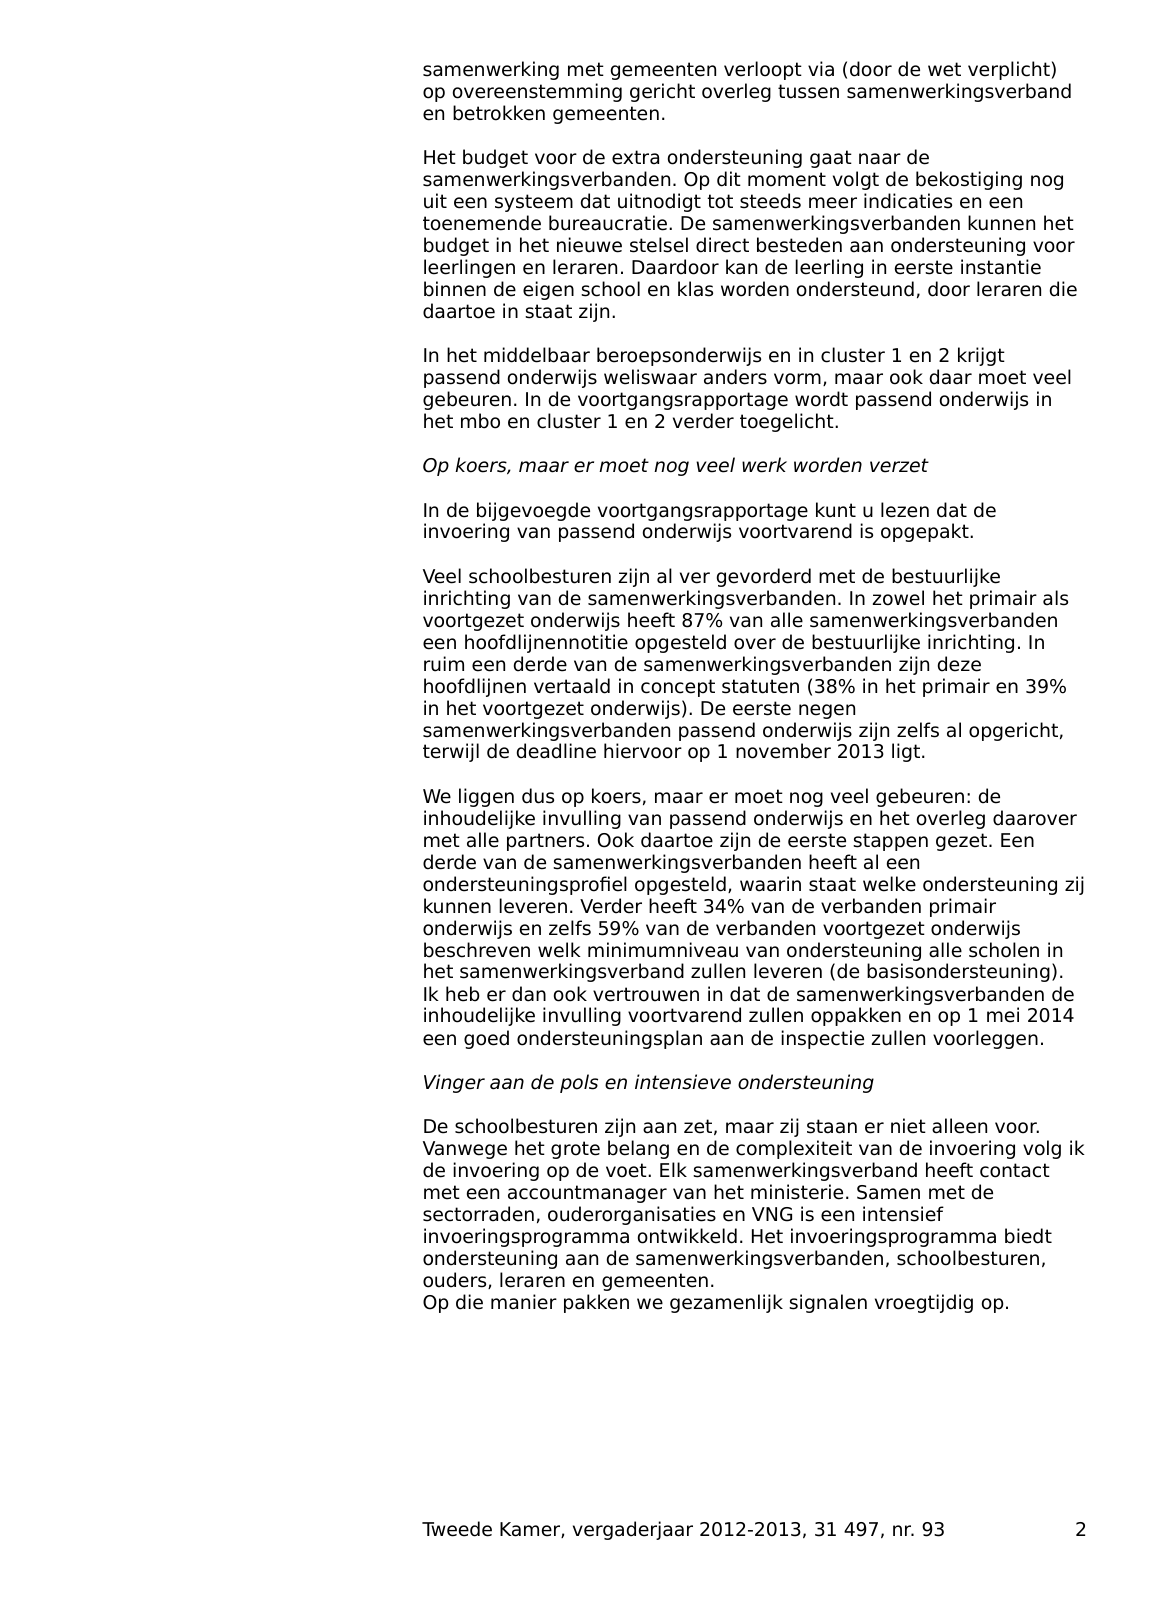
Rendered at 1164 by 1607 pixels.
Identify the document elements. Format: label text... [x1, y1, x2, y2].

text Het budget voor de extra ondersteuning gaat naar de samenwerkingsverbanden. Op dit moment volgt de bekostiging nog uit een systeem dat uitnodigt tot steeds meer indicaties en een toenemende bureaucratie. De samenwerkingsverbanden kunnen het budget in het nieuwe stelsel direct besteden aan ondersteuning voor leerlingen en leraren. Daardoor kan de leerling in eerste instantie binnen de eigen school en klas worden ondersteund, door leraren die daartoe in staat zijn. [422, 147, 1087, 323]
text In het middelbaar beroepsonderwijs en in cluster 1 en 2 krijgt passend onderwijs weliswaar anders vorm, maar ook daar moet veel gebeuren. In de voortgangsrapportage wordt passend onderwijs in het mbo en cluster 1 en 2 verder toegelicht. [422, 345, 1087, 433]
subtitle Vinger aan de pols en intensieve ondersteuning [422, 1072, 1087, 1093]
subtitle Op koers, maar er moet nog veel werk worden verzet [422, 455, 1087, 477]
text samenwerking met gemeenten verloopt via (door de wet verplicht) op overeenstemming gericht overleg tussen samenwerkingsverband en betrokken gemeenten. [422, 59, 1087, 125]
text De schoolbesturen zijn aan zet, maar zij staan er niet alleen voor. Vanwege het grote belang en de complexiteit van de invoering volg ik de invoering op de voet. Elk samenwerkingsverband heeft contact met een accountmanager van het ministerie. Samen met de sectorraden, ouderorganisaties en VNG is een intensief invoeringsprogramma ontwikkeld. Het invoeringsprogramma biedt ondersteuning aan de samenwerkingsverbanden, schoolbesturen, ouders, leraren en gemeenten. [422, 1116, 1087, 1292]
text In de bijgevoegde voortgangsrapportage kunt u lezen dat de invoering van passend onderwijs voortvarend is opgepakt. [422, 499, 1087, 543]
text We liggen dus op koers, maar er moet nog veel gebeuren: de inhoudelijke invulling van passend onderwijs en het overleg daarover met alle partners. Ook daartoe zijn de eerste stappen gezet. Een derde van de samenwerkingsverbanden heeft al een ondersteuningsprofiel opgesteld, waarin staat welke ondersteuning zij kunnen leveren. Verder heeft 34% van de verbanden primair onderwijs en zelfs 59% van de verbanden voortgezet onderwijs beschreven welk minimumniveau van ondersteuning alle scholen in het samenwerkingsverband zullen leveren (de basisondersteuning). Ik heb er dan ook vertrouwen in dat de samenwerkingsverbanden de inhoudelijke invulling voortvarend zullen oppakken en op 1 mei 2014 een goed ondersteuningsplan aan de inspectie zullen voorleggen. [422, 786, 1087, 1049]
text Veel schoolbesturen zijn al ver gevorderd met de bestuurlijke inrichting van de samenwerkingsverbanden. In zowel het primair als voortgezet onderwijs heeft 87% van alle samenwerkingsverbanden een hoofdlijnennotitie opgesteld over de bestuurlijke inrichting. In ruim een derde van de samenwerkingsverbanden zijn deze hoofdlijnen vertaald in concept statuten (38% in het primair en 39% in het voortgezet onderwijs). De eerste negen samenwerkingsverbanden passend onderwijs zijn zelfs al opgericht, terwijl de deadline hiervoor op 1 november 2013 ligt. [422, 566, 1087, 763]
text Op die manier pakken we gezamenlijk signalen vroegtijdig op. [422, 1292, 1087, 1313]
